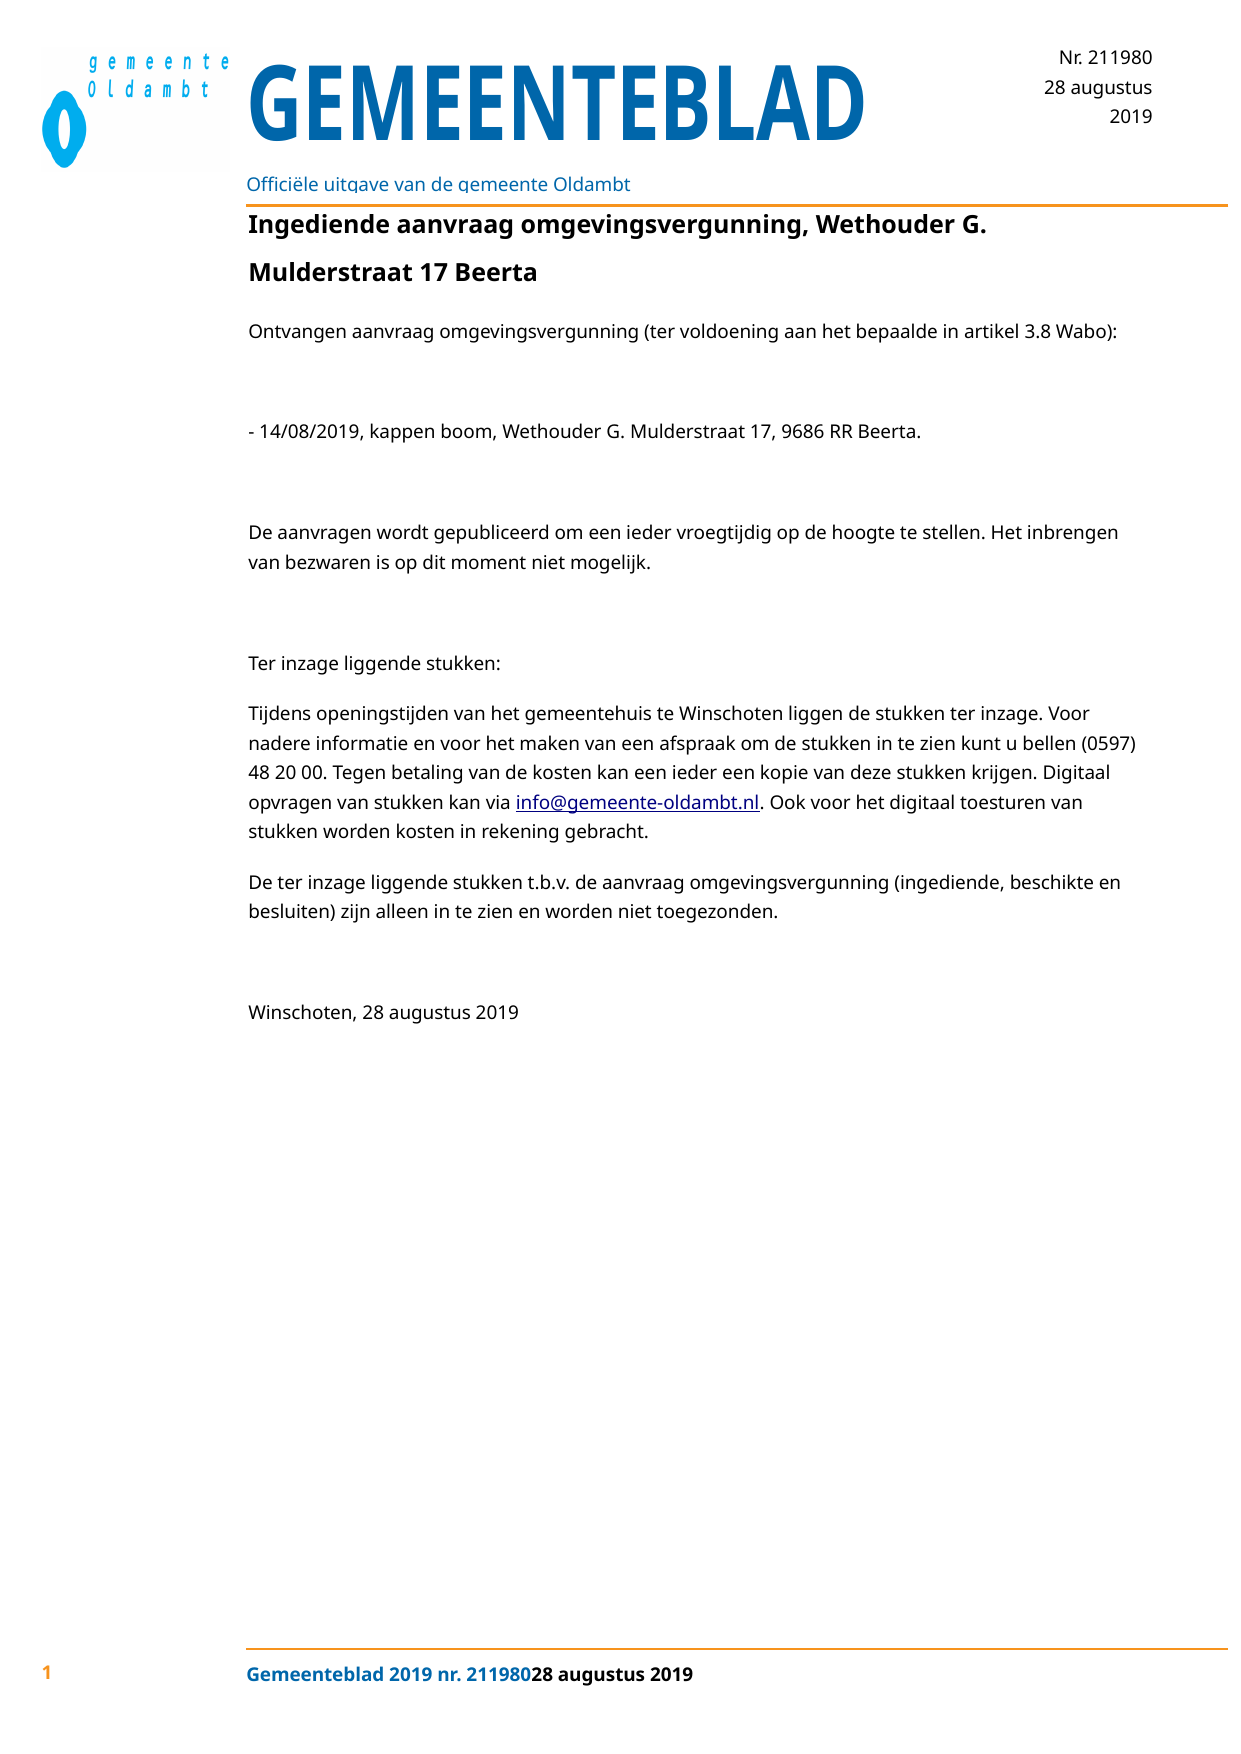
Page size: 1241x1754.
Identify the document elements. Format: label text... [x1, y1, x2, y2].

text Tijdens openingstijden van het gemeentehuis te Winschoten liggen de stukken ter inzage. Voor nadere informatie en voor het maken van een afspraak om de stukken in te zien kunt u bellen (0597) 48 20 00. Tegen betaling van de kosten kan een ieder een kopie van deze stukken krijgen. Digitaal opvragen van stukken kan via info@gemeente-oldambt.nl. Ook voor het digitaal toesturen van stukken worden kosten in rekening gebracht. [248, 700, 1152, 844]
text Ontvangen aanvraag omgevingsvergunning (ter voldoening aan het bepaalde in artikel 3.8 Wabo): [248, 318, 1152, 344]
text - 14/08/2019, kappen boom, Wethouder G. Mulderstraat 17, 9686 RR Beerta. [248, 419, 1152, 444]
picture [41, 47, 231, 172]
text De ter inzage liggende stukken t.b.v. de aanvraag omgevingsvergunning (ingediende, beschikte en besluiten) zijn alleen in te zien en worden niet toegezonden. [248, 869, 1152, 924]
text Ingediende aanvraag omgevingsvergunning, Wethouder G. Mulderstraat 17 Beerta [248, 207, 1152, 288]
text De aanvragen wordt gepubliceerd om een ieder vroegtijdig op de hoogte te stellen. Het inbrengen van bezwaren is op dit moment niet mogelijk. [248, 519, 1152, 575]
text Winschoten, 28 augustus 2019 [248, 999, 1152, 1025]
text Ter inzage liggende stukken: [248, 650, 1152, 676]
